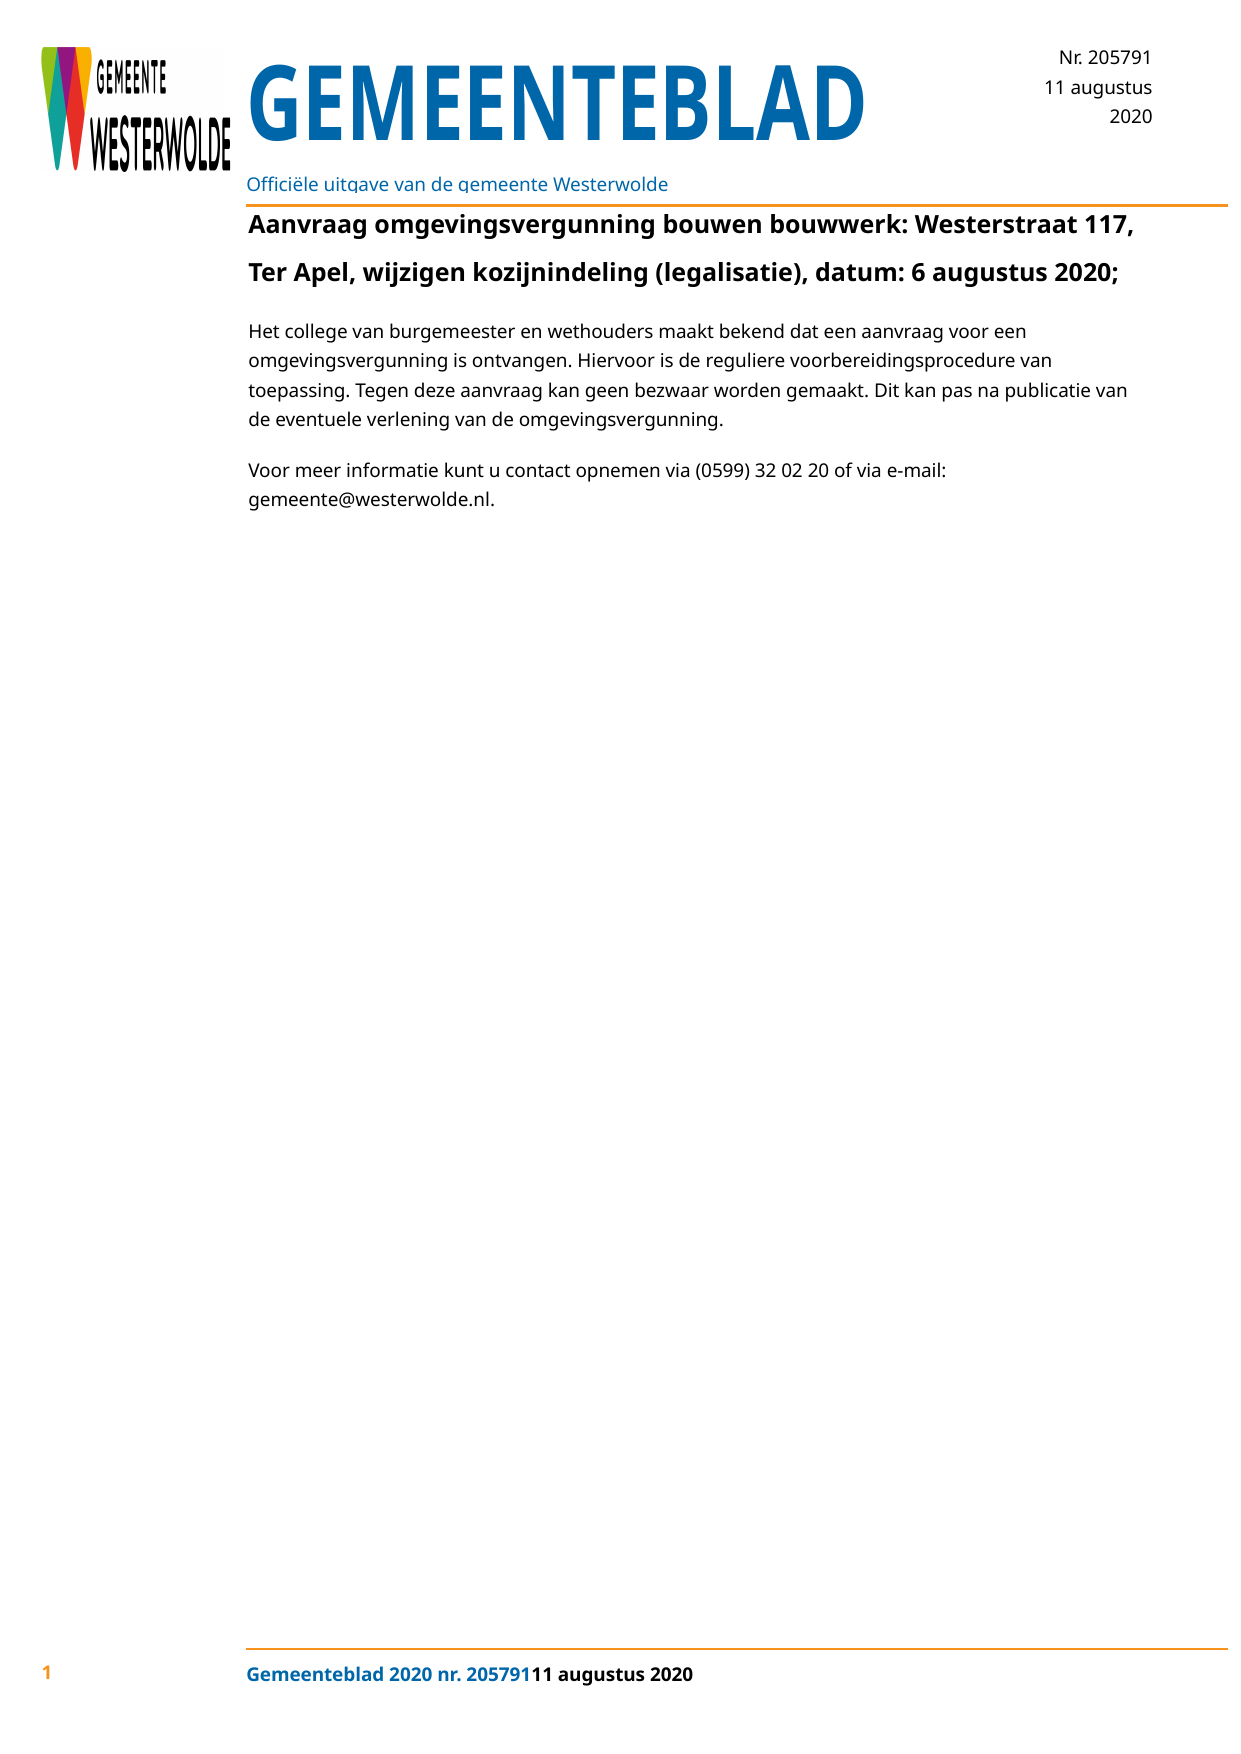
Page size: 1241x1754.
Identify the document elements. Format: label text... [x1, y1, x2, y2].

text Het college van burgemeester en wethouders maakt bekend dat een aanvraag voor een omgevingsvergunning is ontvangen. Hiervoor is de reguliere voorbereidingsprocedure van toepassing. Tegen deze aanvraag kan geen bezwaar worden gemaakt. Dit kan pas na publicatie van de eventuele verlening van de omgevingsvergunning. [248, 318, 1152, 432]
text Aanvraag omgevingsvergunning bouwen bouwwerk: Westerstraat 117, Ter Apel, wijzigen kozijnindeling (legalisatie), datum: 6 augustus 2020; [248, 207, 1152, 288]
picture [41, 47, 231, 172]
text Voor meer informatie kunt u contact opnemen via (0599) 32 02 20 of via e-mail: gemeente@westerwolde.nl. [248, 457, 1152, 512]
